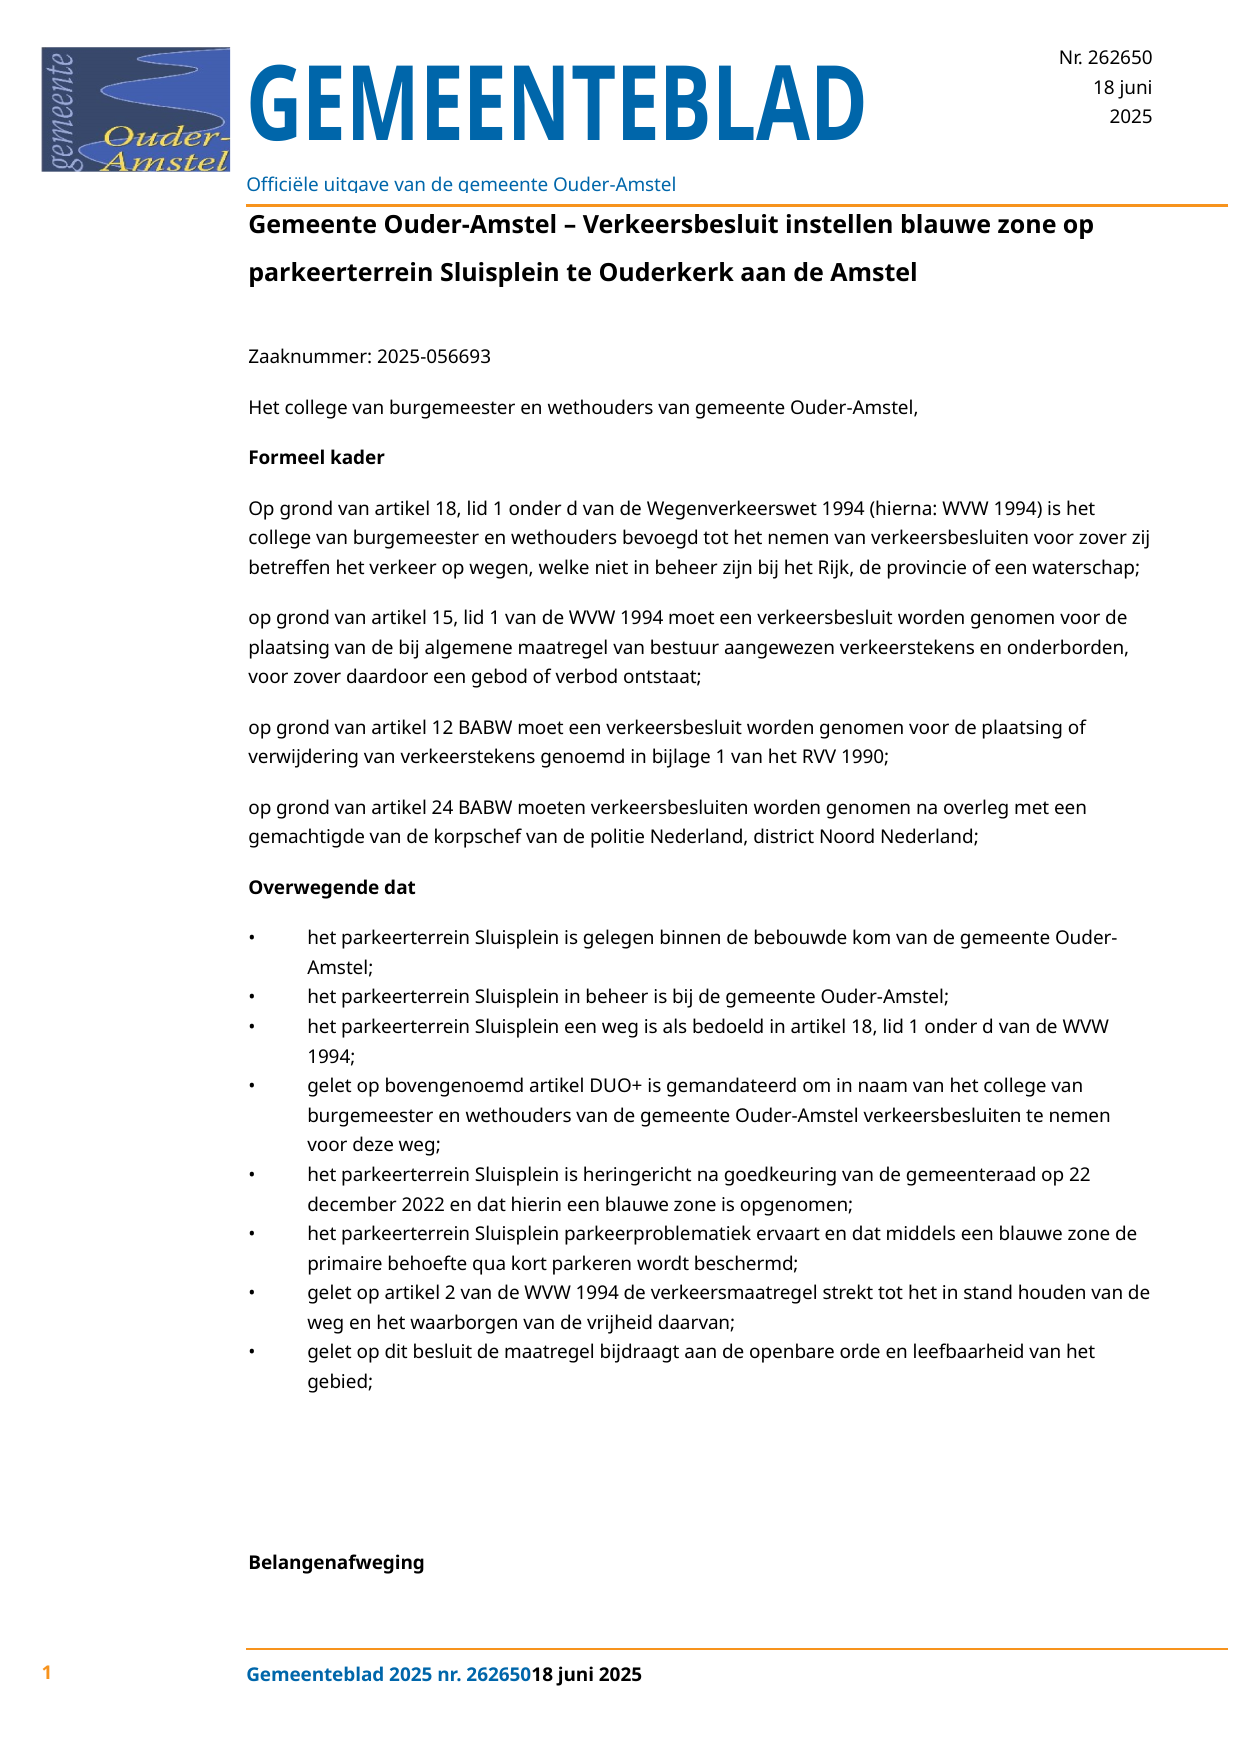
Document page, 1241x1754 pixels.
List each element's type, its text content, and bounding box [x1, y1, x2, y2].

text Op grond van artikel 18, lid 1 onder d van de Wegenverkeerswet 1994 (hierna: WVW 1994) is het college van burgemeester en wethouders bevoegd tot het nemen van verkeersbesluiten voor zover zij betreffen het verkeer op wegen, welke niet in beheer zijn bij het Rijk, de provincie of een waterschap; [248, 495, 1152, 580]
text Zaaknummer: 2025-056693 [248, 344, 1152, 369]
text Formeel kader [248, 444, 1152, 470]
text Het college van burgemeester en wethouders van gemeente Ouder-Amstel, [248, 394, 1152, 420]
list gelet op bovengenoemd artikel DUO+ is gemandateerd om in naam van het college van burgemeester en wethouders van de gemeente Ouder-Amstel verkeersbesluiten te nemen voor deze weg; [248, 1072, 1152, 1157]
text op grond van artikel 24 BABW moeten verkeersbesluiten worden genomen na overleg met een gemachtigde van de korpschef van de politie Nederland, district Noord Nederland; [248, 794, 1152, 849]
picture [41, 47, 231, 172]
list gelet op artikel 2 van de WVW 1994 de verkeersmaatregel strekt tot het in stand houden van de weg en het waarborgen van de vrijheid daarvan; [248, 1279, 1152, 1335]
text op grond van artikel 15, lid 1 van de WVW 1994 moet een verkeersbesluit worden genomen voor de plaatsing van de bij algemene maatregel van bestuur aangewezen verkeerstekens en onderborden, voor zover daardoor een gebod of verbod ontstaat; [248, 604, 1152, 689]
text Belangenafweging [248, 1549, 1152, 1575]
list het parkeerterrein Sluisplein in beheer is bij de gemeente Ouder-Amstel; [248, 984, 1152, 1009]
list het parkeerterrein Sluisplein parkeerproblematiek ervaart en dat middels een blauwe zone de primaire behoefte qua kort parkeren wordt beschermd; [248, 1220, 1152, 1276]
text Overwegende dat [248, 874, 1152, 900]
list gelet op dit besluit de maatregel bijdraagt aan de openbare orde en leefbaarheid van het gebied; [248, 1339, 1152, 1394]
text op grond van artikel 12 BABW moet een verkeersbesluit worden genomen voor de plaatsing of verwijdering van verkeerstekens genoemd in bijlage 1 van het RVV 1990; [248, 714, 1152, 769]
list het parkeerterrein Sluisplein een weg is als bedoeld in artikel 18, lid 1 onder d van de WVW 1994; [248, 1013, 1152, 1068]
text Gemeente Ouder-Amstel – Verkeersbesluit instellen blauwe zone op parkeerterrein Sluisplein te Ouderkerk aan de Amstel [248, 207, 1152, 288]
list het parkeerterrein Sluisplein is heringericht na goedkeuring van de gemeenteraad op 22 december 2022 en dat hierin een blauwe zone is opgenomen; [248, 1161, 1152, 1216]
list het parkeerterrein Sluisplein is gelegen binnen de bebouwde kom van de gemeente Ouder-Amstel; [248, 924, 1152, 980]
